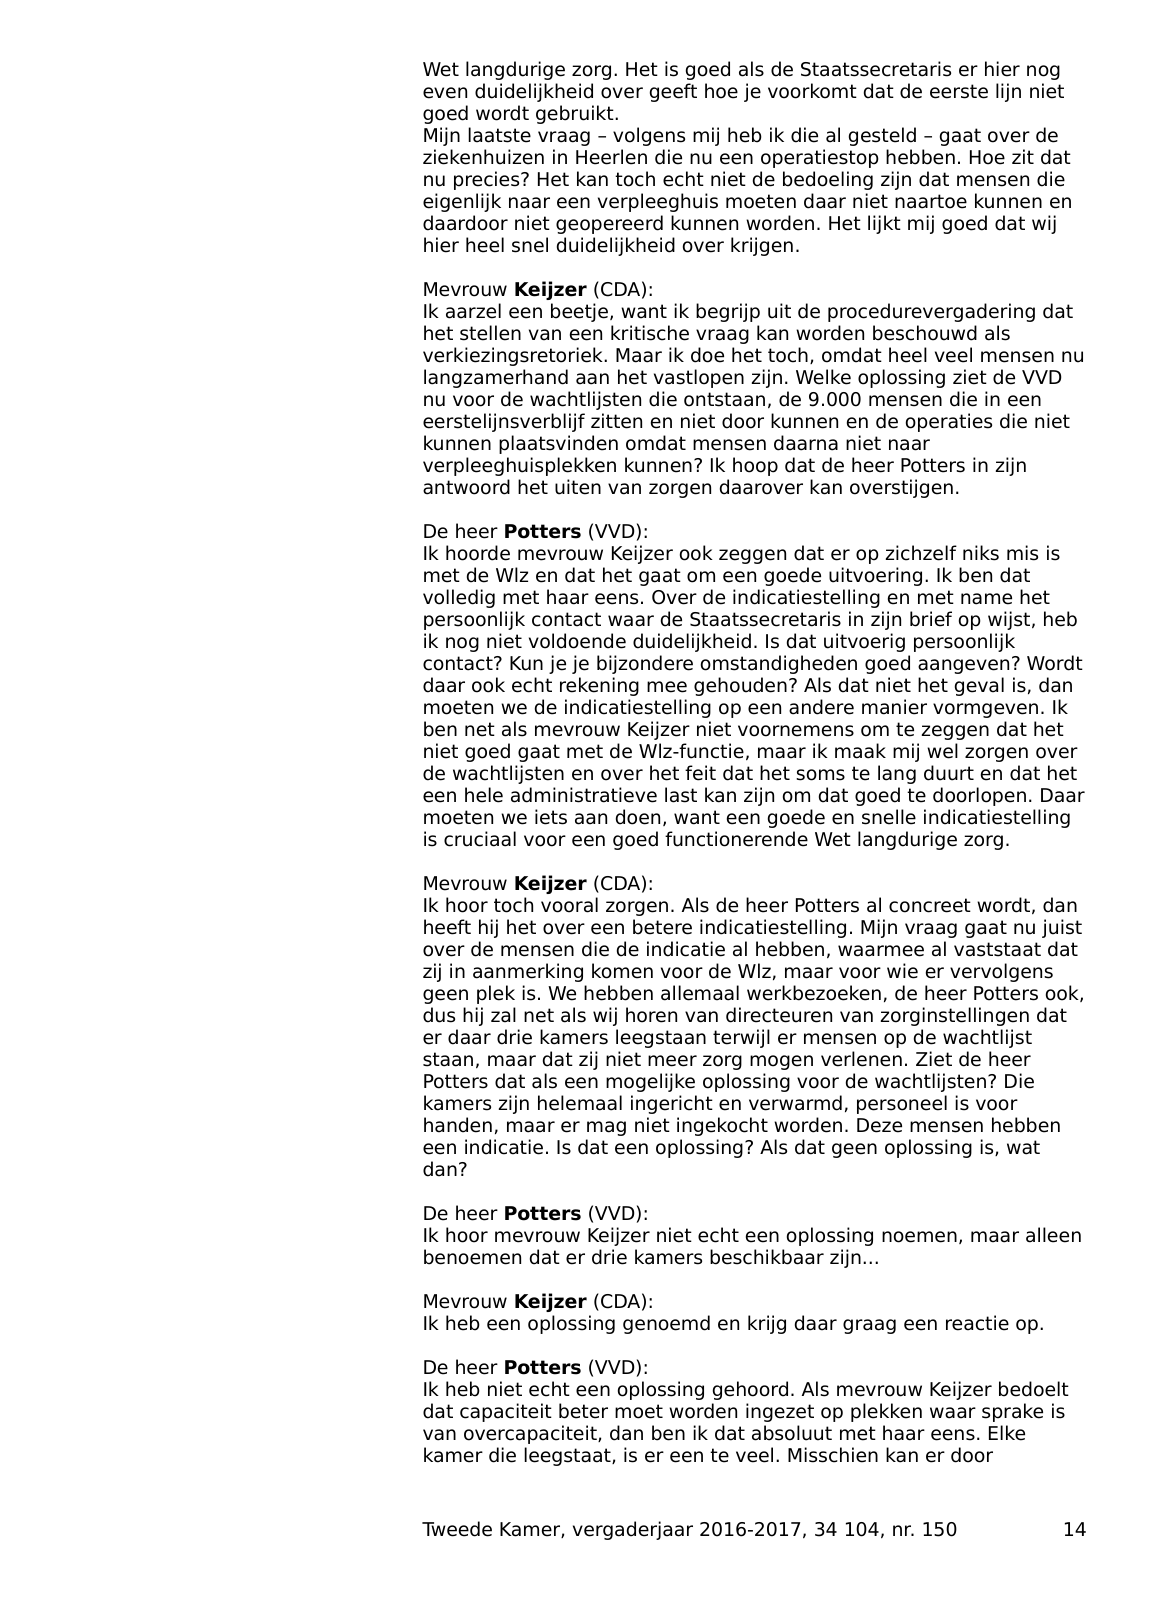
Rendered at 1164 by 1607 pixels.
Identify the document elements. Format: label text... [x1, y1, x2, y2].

text Ik aarzel een beetje, want ik begrijp uit de procedurevergadering dat het stellen van een kritische vraag kan worden beschouwd als verkiezingsretoriek. Maar ik doe het toch, omdat heel veel mensen nu langzamerhand aan het vastlopen zijn. Welke oplossing ziet de VVD nu voor de wachtlijsten die ontstaan, de 9.000 mensen die in een eerstelijnsverblijf zitten en niet door kunnen en de operaties die niet kunnen plaatsvinden omdat mensen daarna niet naar verpleeghuisplekken kunnen? Ik hoop dat de heer Potters in zijn antwoord het uiten van zorgen daarover kan overstijgen. [422, 301, 1087, 499]
text Ik hoorde mevrouw Keijzer ook zeggen dat er op zichzelf niks mis is met de Wlz en dat het gaat om een goede uitvoering. Ik ben dat volledig met haar eens. Over de indicatiestelling en met name het persoonlijk contact waar de Staatssecretaris in zijn brief op wijst, heb ik nog niet voldoende duidelijkheid. Is dat uitvoerig persoonlijk contact? Kun je je bijzondere omstandigheden goed aangeven? Wordt daar ook echt rekening mee gehouden? Als dat niet het geval is, dan moeten we de indicatiestelling op een andere manier vormgeven. Ik ben net als mevrouw Keijzer niet voornemens om te zeggen dat het niet goed gaat met de Wlz-functie, maar ik maak mij wel zorgen over de wachtlijsten en over het feit dat het soms te lang duurt en dat het een hele administratieve last kan zijn om dat goed te doorlopen. Daar moeten we iets aan doen, want een goede en snelle indicatiestelling is cruciaal voor een goed functionerende Wet langdurige zorg. [422, 543, 1087, 851]
text Ik heb niet echt een oplossing gehoord. Als mevrouw Keijzer bedoelt dat capaciteit beter moet worden ingezet op plekken waar sprake is van overcapaciteit, dan ben ik dat absoluut met haar eens. Elke kamer die leegstaat, is er een te veel. Misschien kan er door [422, 1379, 1087, 1467]
text Ik hoor mevrouw Keijzer niet echt een oplossing noemen, maar alleen benoemen dat er drie kamers beschikbaar zijn... [422, 1225, 1087, 1269]
text Ik heb een oplossing genoemd en krijg daar graag een reactie op. [422, 1313, 1087, 1335]
text Mevrouw Keijzer (CDA): [422, 1291, 1087, 1313]
text Mevrouw Keijzer (CDA): [422, 873, 1087, 895]
text Mijn laatste vraag – volgens mij heb ik die al gesteld – gaat over de ziekenhuizen in Heerlen die nu een operatiestop hebben. Hoe zit dat nu precies? Het kan toch echt niet de bedoeling zijn dat mensen die eigenlijk naar een verpleeghuis moeten daar niet naartoe kunnen en daardoor niet geopereerd kunnen worden. Het lijkt mij goed dat wij hier heel snel duidelijkheid over krijgen. [422, 125, 1087, 257]
text Ik hoor toch vooral zorgen. Als de heer Potters al concreet wordt, dan heeft hij het over een betere indicatiestelling. Mijn vraag gaat nu juist over de mensen die de indicatie al hebben, waarmee al vaststaat dat zij in aanmerking komen voor de Wlz, maar voor wie er vervolgens geen plek is. We hebben allemaal werkbezoeken, de heer Potters ook, dus hij zal net als wij horen van directeuren van zorginstellingen dat er daar drie kamers leegstaan terwijl er mensen op de wachtlijst staan, maar dat zij niet meer zorg mogen verlenen. Ziet de heer Potters dat als een mogelijke oplossing voor de wachtlijsten? Die kamers zijn helemaal ingericht en verwarmd, personeel is voor handen, maar er mag niet ingekocht worden. Deze mensen hebben een indicatie. Is dat een oplossing? Als dat geen oplossing is, wat dan? [422, 895, 1087, 1181]
text De heer Potters (VVD): [422, 1203, 1087, 1225]
text De heer Potters (VVD): [422, 521, 1087, 543]
text Mevrouw Keijzer (CDA): [422, 279, 1087, 301]
text Wet langdurige zorg. Het is goed als de Staatssecretaris er hier nog even duidelijkheid over geeft hoe je voorkomt dat de eerste lijn niet goed wordt gebruikt. [422, 59, 1087, 125]
text De heer Potters (VVD): [422, 1357, 1087, 1379]
